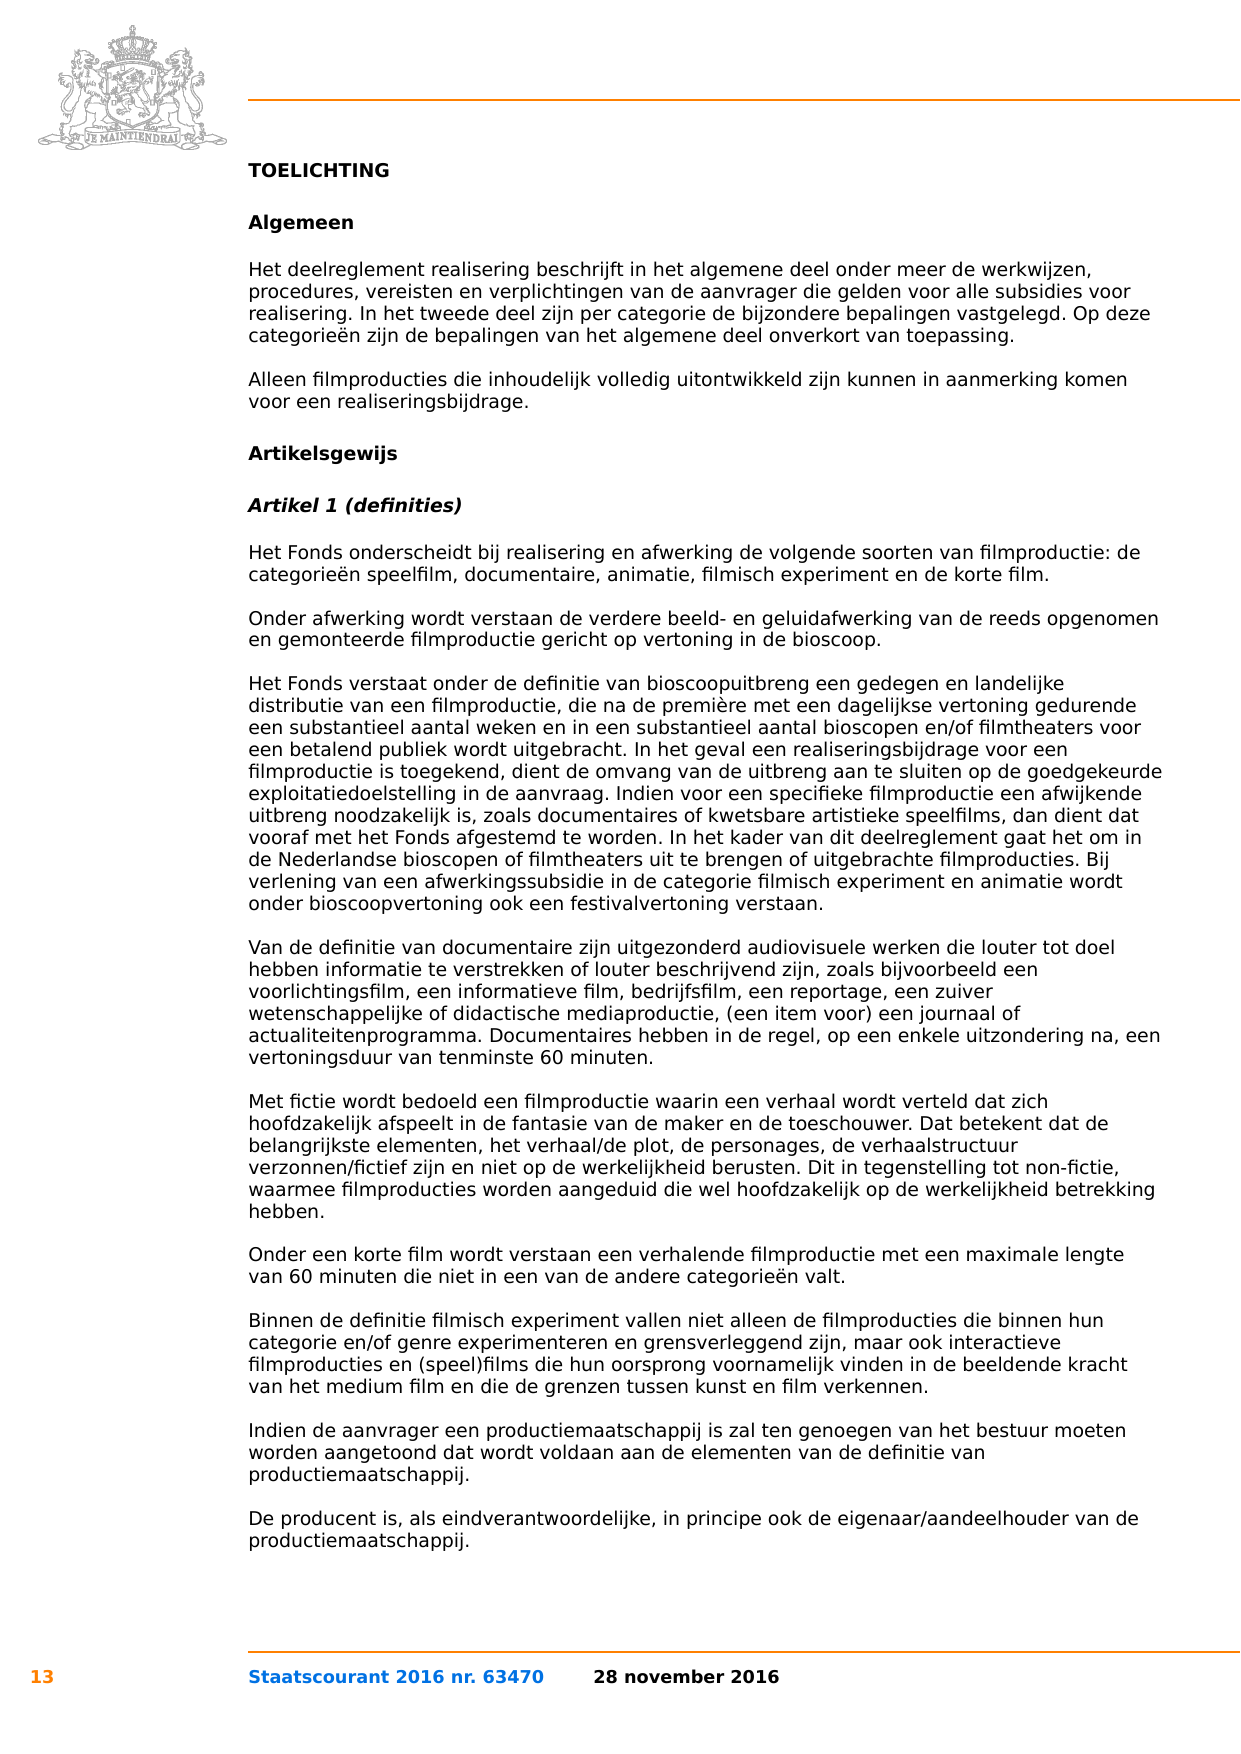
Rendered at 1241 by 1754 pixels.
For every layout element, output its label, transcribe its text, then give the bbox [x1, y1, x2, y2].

text Onder afwerking wordt verstaan de verdere beeld- en geluidafwerking van de reeds opgenomen en gemonteerde filmproductie gericht op vertoning in de bioscoop. [248, 607, 1163, 651]
subtitle Artikelsgewijs [248, 443, 1163, 464]
text Van de definitie van documentaire zijn uitgezonderd audiovisuele werken die louter tot doel hebben informatie te verstrekken of louter beschrijvend zijn, zoals bijvoorbeeld een voorlichtingsfilm, een informatieve film, bedrijfsfilm, een reportage, een zuiver wetenschappelijke of didactische mediaproductie, (een item voor) een journaal of actualiteitenprogramma. Documentaires hebben in de regel, op een enkele uitzondering na, een vertoningsduur van tenminste 60 minuten. [248, 937, 1163, 1069]
text Indien de aanvrager een productiemaatschappij is zal ten genoegen van het bestuur moeten worden aangetoond dat wordt voldaan aan de elementen van de definitie van productiemaatschappij. [248, 1420, 1163, 1486]
subtitle TOELICHTING [248, 160, 1163, 182]
subtitle Algemeen [248, 212, 1163, 234]
text Het deelreglement realisering beschrijft in het algemene deel onder meer de werkwijzen, procedures, vereisten en verplichtingen van de aanvrager die gelden voor alle subsidies voor realisering. In het tweede deel zijn per categorie de bijzondere bepalingen vastgelegd. Op deze categorieën zijn de bepalingen van het algemene deel onverkort van toepassing. [248, 259, 1163, 347]
text Het Fonds onderscheidt bij realisering en afwerking de volgende soorten van filmproductie: de categorieën speelfilm, documentaire, animatie, filmisch experiment en de korte film. [248, 542, 1163, 586]
text Binnen de definitie filmisch experiment vallen niet alleen de filmproducties die binnen hun categorie en/of genre experimenteren en grensverleggend zijn, maar ook interactieve filmproducties en (speel)films die hun oorsprong voornamelijk vinden in de beeldende kracht van het medium film en die de grenzen tussen kunst en film verkennen. [248, 1310, 1163, 1398]
text Onder een korte film wordt verstaan een verhalende filmproductie met een maximale lengte van 60 minuten die niet in een van de andere categorieën valt. [248, 1244, 1163, 1288]
text De producent is, als eindverantwoordelijke, in principe ook de eigenaar/aandeelhouder van de productiemaatschappij. [248, 1508, 1163, 1552]
subtitle Artikel 1 (definities) [248, 494, 1163, 517]
text Het Fonds verstaat onder de definitie van bioscoopuitbreng een gedegen en landelijke distributie van een filmproductie, die na de première met een dagelijkse vertoning gedurende een substantieel aantal weken en in een substantieel aantal bioscopen en/of filmtheaters voor een betalend publiek wordt uitgebracht. In het geval een realiseringsbijdrage voor een filmproductie is toegekend, dient de omvang van de uitbreng aan te sluiten op de goedgekeurde exploitatiedoelstelling in de aanvraag. Indien voor een specifieke filmproductie een afwijkende uitbreng noodzakelijk is, zoals documentaires of kwetsbare artistieke speelfilms, dan dient dat vooraf met het Fonds afgestemd te worden. In het kader van dit deelreglement gaat het om in de Nederlandse bioscopen of filmtheaters uit te brengen of uitgebrachte filmproducties. Bij verlening van een afwerkingssubsidie in de categorie filmisch experiment en animatie wordt onder bioscoopvertoning ook een festivalvertoning verstaan. [248, 673, 1163, 915]
text Met fictie wordt bedoeld een filmproductie waarin een verhaal wordt verteld dat zich hoofdzakelijk afspeelt in de fantasie van de maker en de toeschouwer. Dat betekent dat de belangrijkste elementen, het verhaal/de plot, de personages, de verhaalstructuur verzonnen/fictief zijn en niet op de werkelijkheid berusten. Dit in tegenstelling tot non-fictie, waarmee filmproducties worden aangeduid die wel hoofdzakelijk op de werkelijkheid betrekking hebben. [248, 1091, 1163, 1222]
picture [38, 25, 227, 150]
text Alleen filmproducties die inhoudelijk volledig uitontwikkeld zijn kunnen in aanmerking komen voor een realiseringsbijdrage. [248, 369, 1163, 413]
